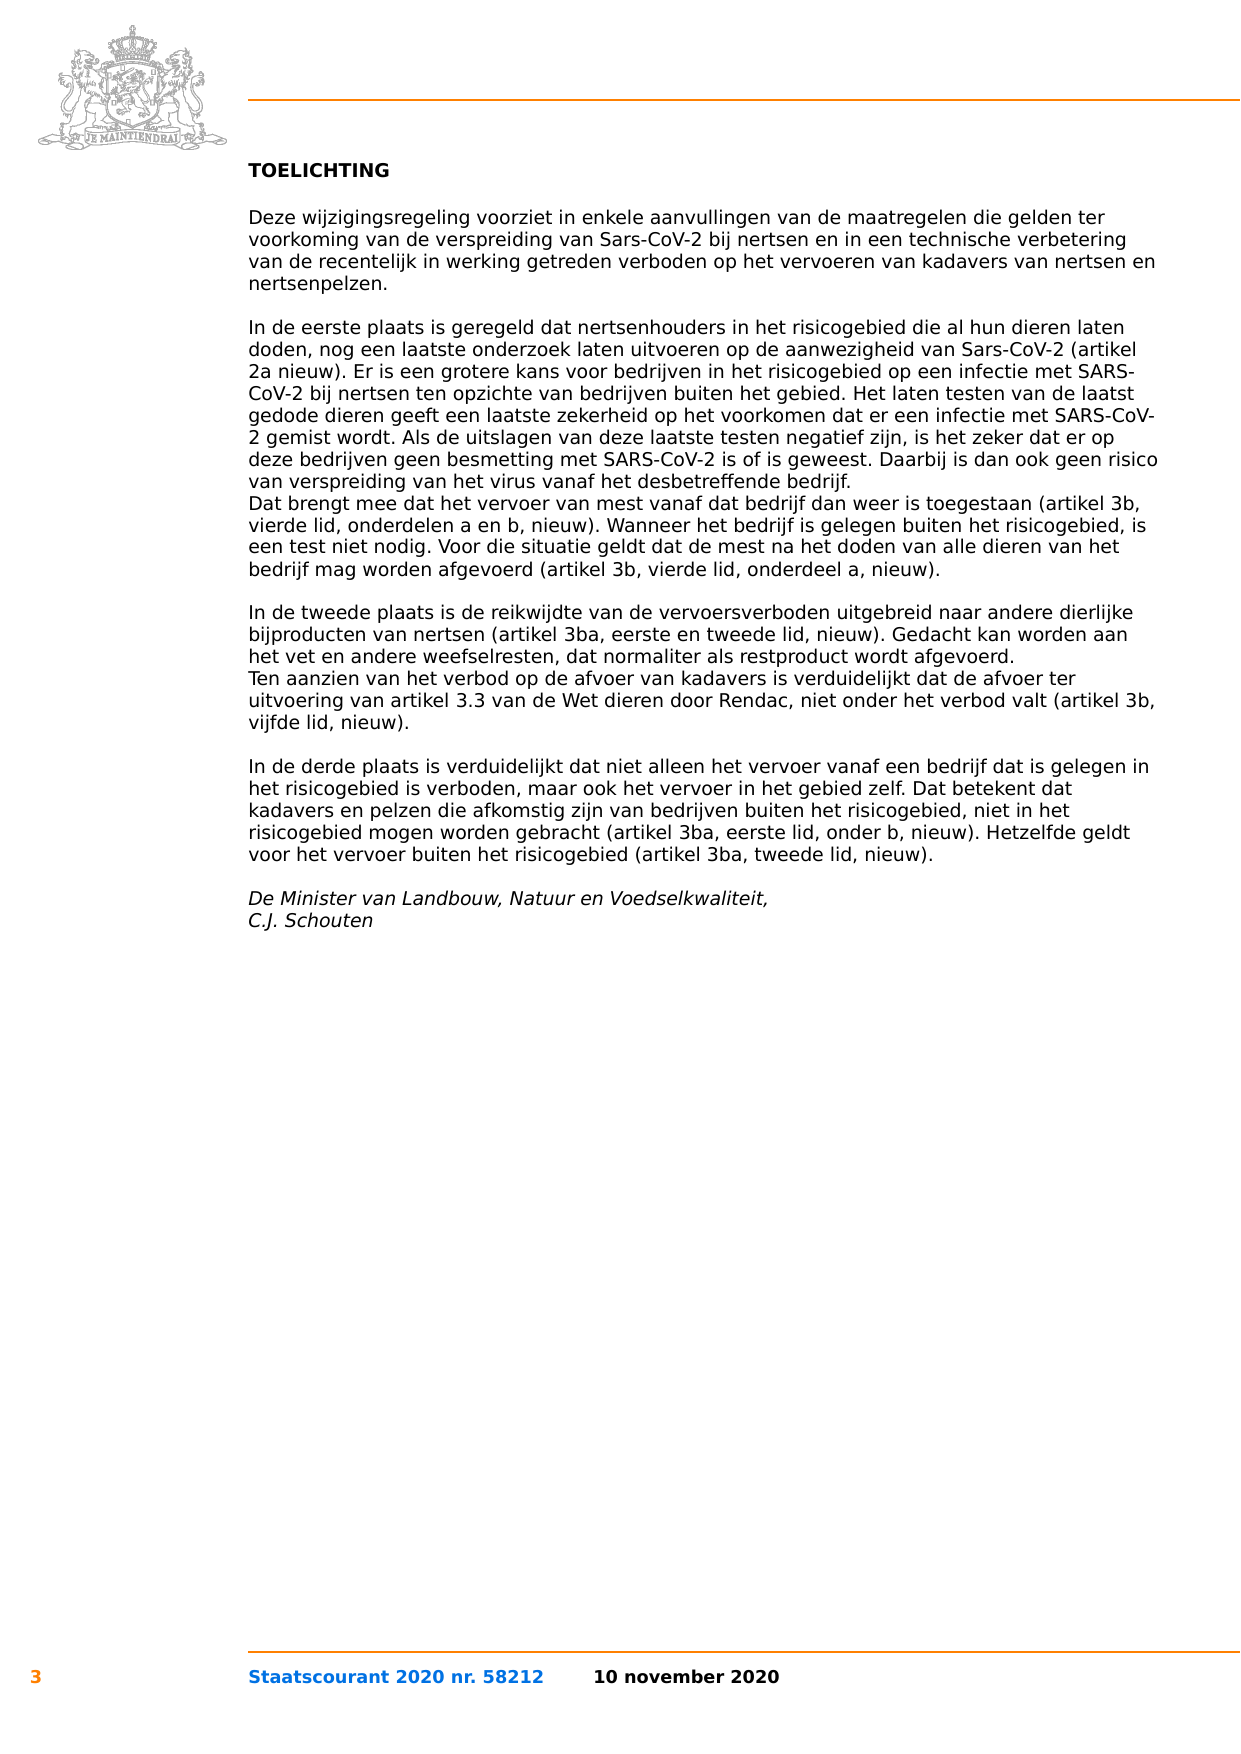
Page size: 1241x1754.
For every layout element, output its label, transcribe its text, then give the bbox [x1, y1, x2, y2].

subtitle TOELICHTING [248, 160, 1163, 182]
picture [38, 25, 227, 150]
text Dat brengt mee dat het vervoer van mest vanaf dat bedrijf dan weer is toegestaan (artikel 3b, vierde lid, onderdelen a en b, nieuw). Wanneer het bedrijf is gelegen buiten het risicogebied, is een test niet nodig. Voor die situatie geldt dat de mest na het doden van alle dieren van het bedrijf mag worden afgevoerd (artikel 3b, vierde lid, onderdeel a, nieuw). [248, 492, 1163, 580]
text Ten aanzien van het verbod op de afvoer van kadavers is verduidelijkt dat de afvoer ter uitvoering van artikel 3.3 van de Wet dieren door Rendac, niet onder het verbod valt (artikel 3b, vijfde lid, nieuw). [248, 668, 1163, 734]
text Deze wijzigingsregeling voorziet in enkele aanvullingen van de maatregelen die gelden ter voorkoming van de verspreiding van Sars-CoV-2 bij nertsen en in een technische verbetering van de recentelijk in werking getreden verboden op het vervoeren van kadavers van nertsen en nertsenpelzen. [248, 207, 1163, 295]
text In de eerste plaats is geregeld dat nertsenhouders in het risicogebied die al hun dieren laten doden, nog een laatste onderzoek laten uitvoeren op de aanwezigheid van Sars-CoV-2 (artikel 2a nieuw). Er is een grotere kans voor bedrijven in het risicogebied op een infectie met SARS-CoV-2 bij nertsen ten opzichte van bedrijven buiten het gebied. Het laten testen van de laatst gedode dieren geeft een laatste zekerheid op het voorkomen dat er een infectie met SARS-CoV-2 gemist wordt. Als de uitslagen van deze laatste testen negatief zijn, is het zeker dat er op deze bedrijven geen besmetting met SARS-CoV-2 is of is geweest. Daarbij is dan ook geen risico van verspreiding van het virus vanaf het desbetreffende bedrijf. [248, 317, 1163, 492]
text In de tweede plaats is de reikwijdte van de vervoersverboden uitgebreid naar andere dierlijke bijproducten van nertsen (artikel 3ba, eerste en tweede lid, nieuw). Gedacht kan worden aan het vet en andere weefselresten, dat normaliter als restproduct wordt afgevoerd. [248, 602, 1163, 668]
text De Minister van Landbouw, Natuur en Voedselkwaliteit, C.J. Schouten [248, 888, 1163, 932]
text In de derde plaats is verduidelijkt dat niet alleen het vervoer vanaf een bedrijf dat is gelegen in het risicogebied is verboden, maar ook het vervoer in het gebied zelf. Dat betekent dat kadavers en pelzen die afkomstig zijn van bedrijven buiten het risicogebied, niet in het risicogebied mogen worden gebracht (artikel 3ba, eerste lid, onder b, nieuw). Hetzelfde geldt voor het vervoer buiten het risicogebied (artikel 3ba, tweede lid, nieuw). [248, 756, 1163, 866]
